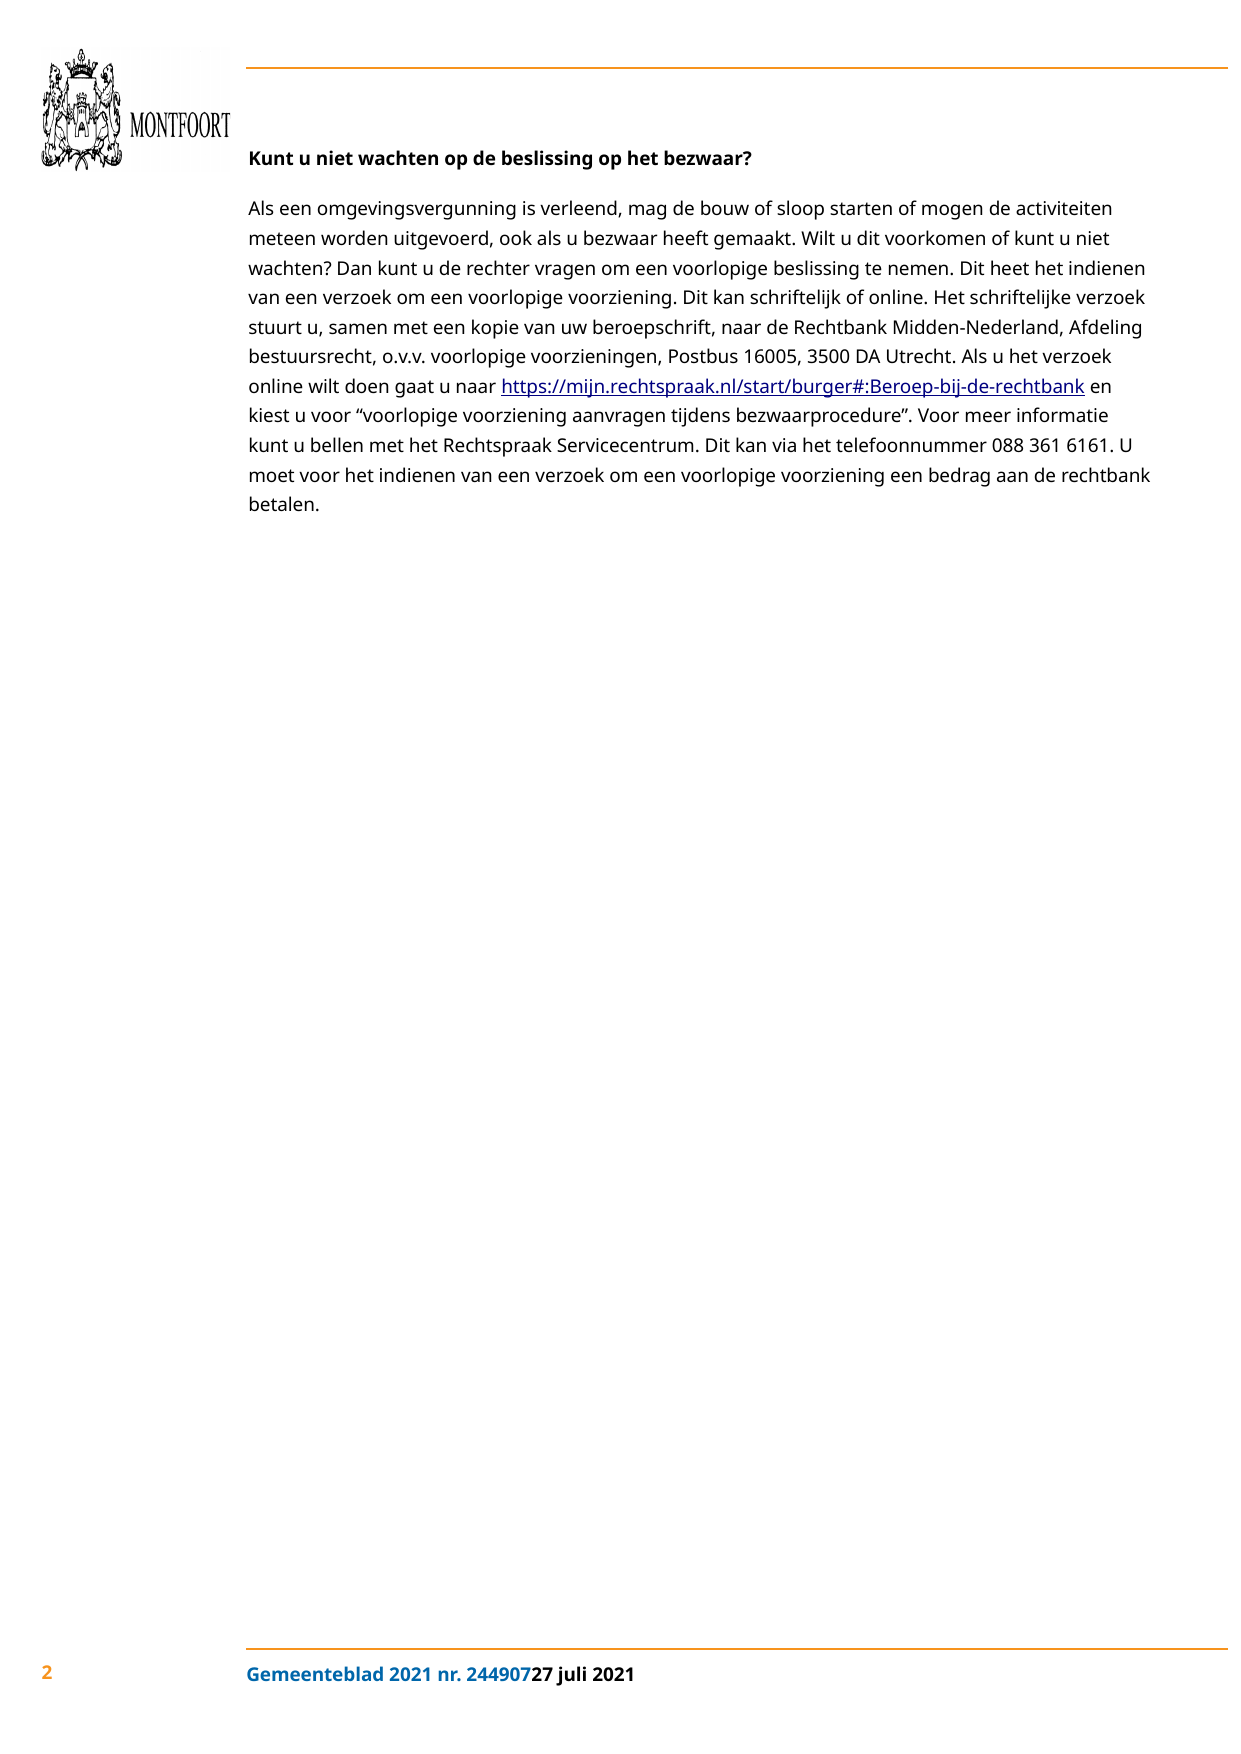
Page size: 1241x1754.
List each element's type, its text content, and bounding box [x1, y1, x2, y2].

text Als een omgevingsvergunning is verleend, mag de bouw of sloop starten of mogen de activiteiten meteen worden uitgevoerd, ook als u bezwaar heeft gemaakt. Wilt u dit voorkomen of kunt u niet wachten? Dan kunt u de rechter vragen om een voorlopige beslissing te nemen. Dit heet het indienen van een verzoek om een voorlopige voorziening. Dit kan schriftelijk of online. Het schriftelijke verzoek stuurt u, samen met een kopie van uw beroepschrift, naar de Rechtbank Midden-Nederland, Afdeling bestuursrecht, o.v.v. voorlopige voorzieningen, Postbus 16005, 3500 DA Utrecht. Als u het verzoek online wilt doen gaat u naar https://mijn.rechtspraak.nl/start/burger#:Beroep-bij-de-rechtbank en kiest u voor “voorlopige voorziening aanvragen tijdens bezwaarprocedure”. Voor meer informatie kunt u bellen met het Rechtspraak Servicecentrum. Dit kan via het telefoonnummer 088 361 6161. U moet voor het indienen van een verzoek om een voorlopige voorziening een bedrag aan de rechtbank betalen. [248, 196, 1152, 517]
picture [41, 47, 231, 172]
text Kunt u niet wachten op de beslissing op het bezwaar? [248, 145, 1152, 171]
